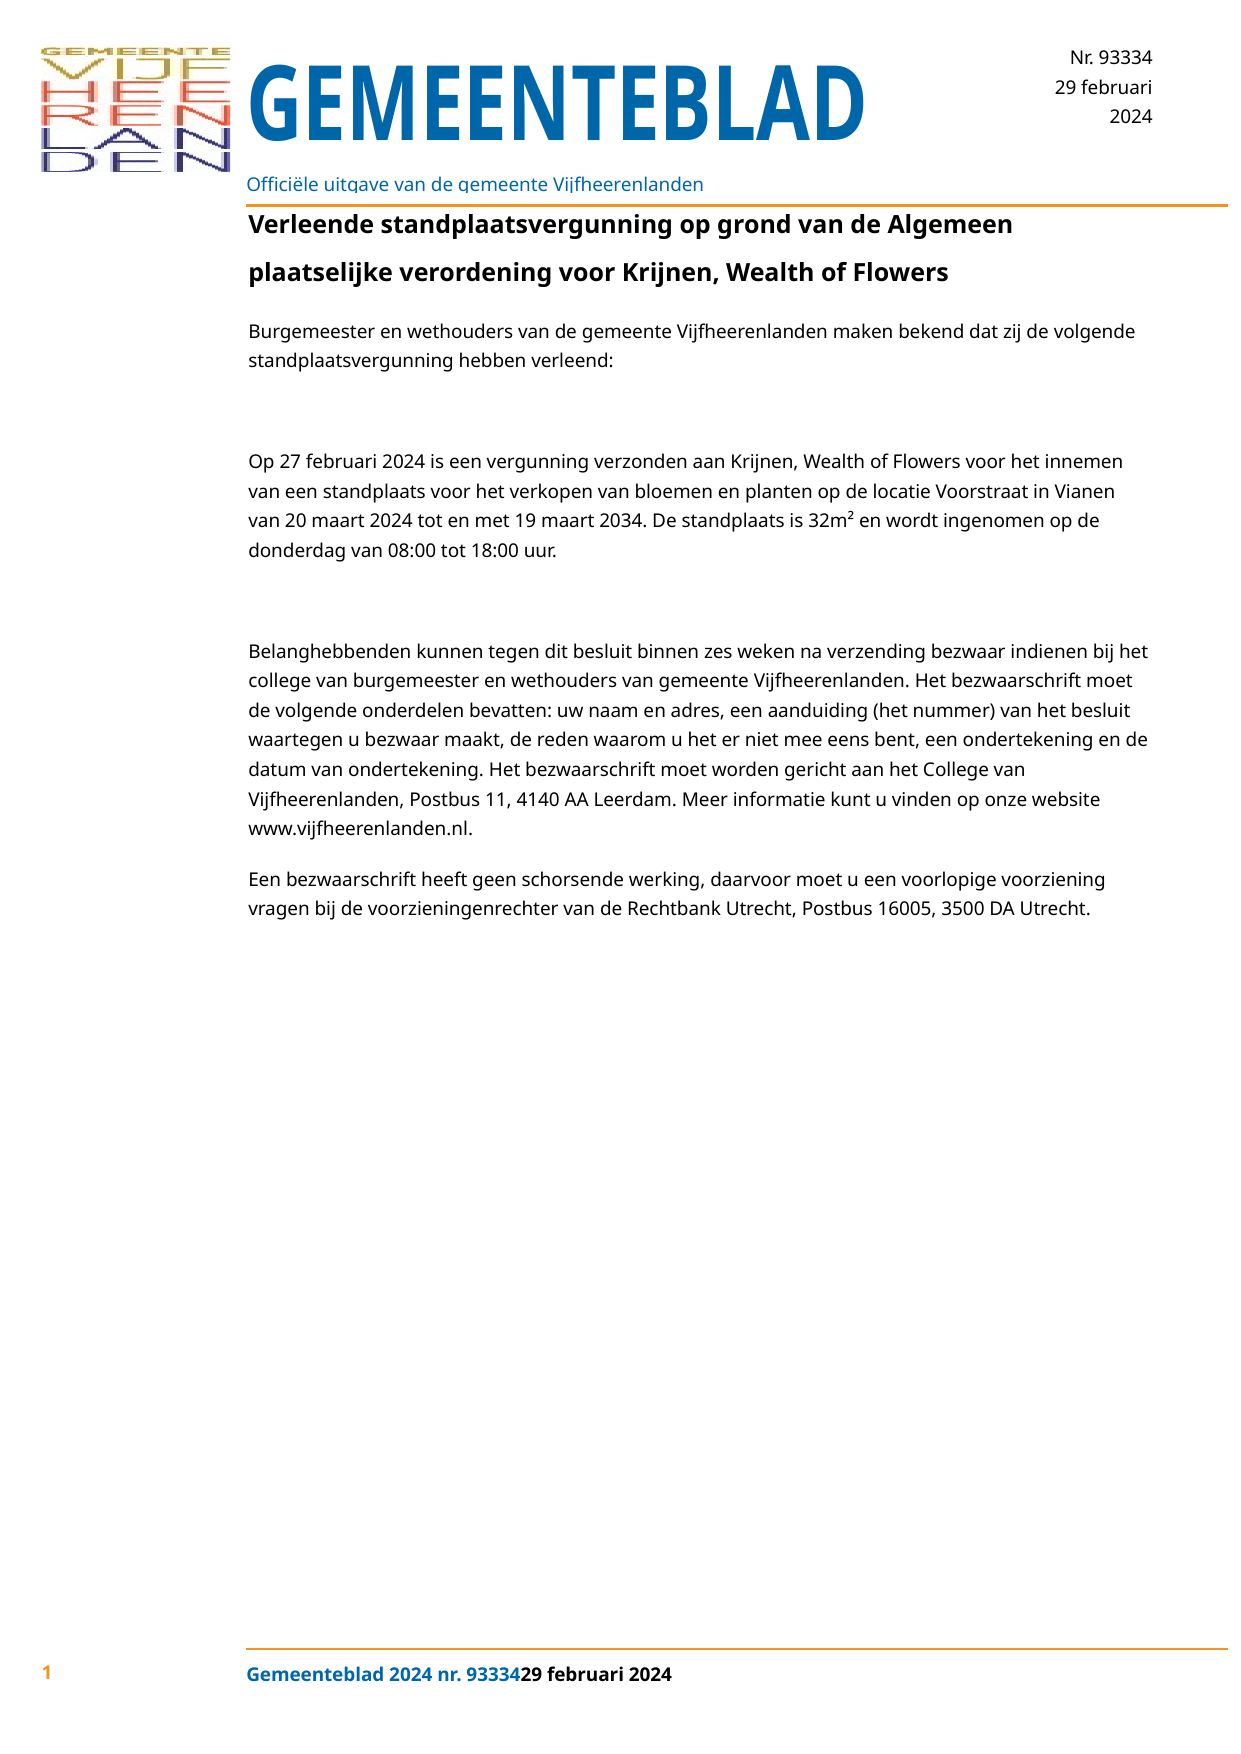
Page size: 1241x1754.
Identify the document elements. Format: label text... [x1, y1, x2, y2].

text Burgemeester en wethouders van de gemeente Vijfheerenlanden maken bekend dat zij de volgende standplaatsvergunning hebben verleend: [248, 318, 1152, 373]
text Verleende standplaatsvergunning op grond van de Algemeen plaatselijke verordening voor Krijnen, Wealth of Flowers [248, 207, 1152, 288]
picture [41, 47, 231, 172]
text Belanghebbenden kunnen tegen dit besluit binnen zes weken na verzending bezwaar indienen bij het college van burgemeester en wethouders van gemeente Vijfheerenlanden. Het bezwaarschrift moet de volgende onderdelen bevatten: uw naam en adres, een aanduiding (het nummer) van het besluit waartegen u bezwaar maakt, de reden waarom u het er niet mee eens bent, een ondertekening en de datum van ondertekening. Het bezwaarschrift moet worden gericht aan het College van Vijfheerenlanden, Postbus 11, 4140 AA Leerdam. Meer informatie kunt u vinden op onze website www.vijfheerenlanden.nl. [248, 638, 1152, 841]
text Op 27 februari 2024 is een vergunning verzonden aan Krijnen, Wealth of Flowers voor het innemen van een standplaats voor het verkopen van bloemen en planten op de locatie Voorstraat in Vianen van 20 maart 2024 tot en met 19 maart 2034. De standplaats is 32m² en wordt ingenomen op de donderdag van 08:00 tot 18:00 uur. [248, 448, 1152, 563]
text Een bezwaarschrift heeft geen schorsende werking, daarvoor moet u een voorlopige voorziening vragen bij de voorzieningenrechter van de Rechtbank Utrecht, Postbus 16005, 3500 DA Utrecht. [248, 866, 1152, 921]
